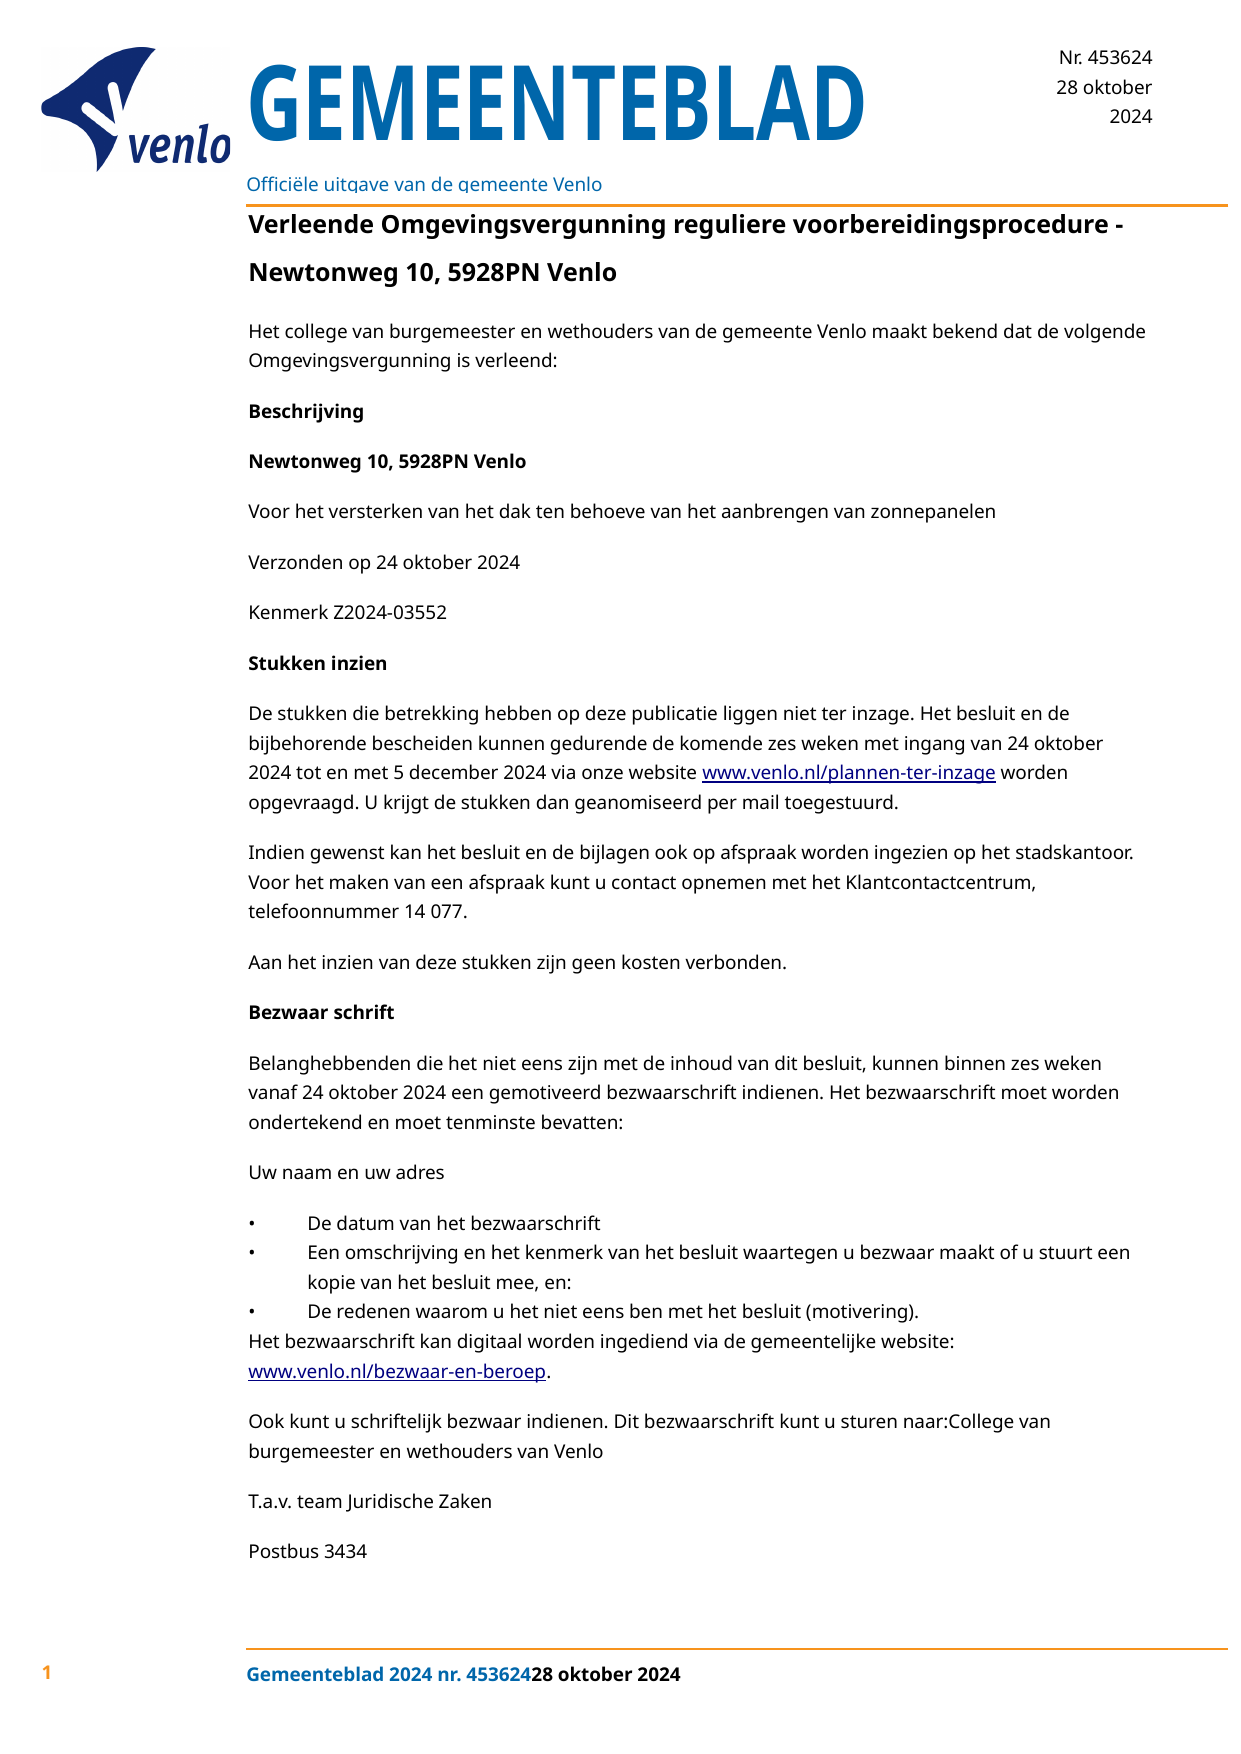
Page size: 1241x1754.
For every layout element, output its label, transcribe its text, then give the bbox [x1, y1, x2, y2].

text Postbus 3434 [248, 1539, 1152, 1564]
text Belanghebbenden die het niet eens zijn met de inhoud van dit besluit, kunnen binnen zes weken vanaf 24 oktober 2024 een gemotiveerd bezwaarschrift indienen. Het bezwaarschrift moet worden ondertekend en moet tenminste bevatten: [248, 1050, 1152, 1135]
text Voor het versterken van het dak ten behoeve van het aanbrengen van zonnepanelen [248, 499, 1152, 524]
text Kenmerk Z2024-03552 [248, 599, 1152, 625]
text Verzonden op 24 oktober 2024 [248, 549, 1152, 575]
text De stukken die betrekking hebben op deze publicatie liggen niet ter inzage. Het besluit en de bijbehorende bescheiden kunnen gedurende de komende zes weken met ingang van 24 oktober 2024 tot en met 5 december 2024 via onze website www.venlo.nl/plannen-ter-inzage worden opgevraagd. U krijgt de stukken dan geanomiseerd per mail toegestuurd. [248, 700, 1152, 815]
text Het bezwaarschrift kan digitaal worden ingediend via de gemeentelijke website: www.venlo.nl/bezwaar-en-beroep. [248, 1328, 1152, 1384]
text Ook kunt u schriftelijk bezwaar indienen. Dit bezwaarschrift kunt u sturen naar:College van burgemeester en wethouders van Venlo [248, 1408, 1152, 1464]
text T.a.v. team Juridische Zaken [248, 1488, 1152, 1514]
text Het college van burgemeester en wethouders van de gemeente Venlo maakt bekend dat de volgende Omgevingsvergunning is verleend: [248, 318, 1152, 373]
list Een omschrijving en het kenmerk van het besluit waartegen u bezwaar maakt of u stuurt een kopie van het besluit mee, en: [248, 1239, 1152, 1295]
text Uw naam en uw adres [248, 1159, 1152, 1185]
picture [41, 47, 231, 172]
text Aan het inzien van deze stukken zijn geen kosten verbonden. [248, 949, 1152, 975]
text Verleende Omgevingsvergunning reguliere voorbereidingsprocedure - Newtonweg 10, 5928PN Venlo [248, 207, 1152, 288]
text Beschrijving [248, 398, 1152, 424]
text Newtonweg 10, 5928PN Venlo [248, 448, 1152, 474]
text Bezwaar schrift [248, 999, 1152, 1025]
list De redenen waarom u het niet eens ben met het besluit (motivering). [248, 1299, 1152, 1324]
text Indien gewenst kan het besluit en de bijlagen ook op afspraak worden ingezien op het stadskantoor. Voor het maken van een afspraak kunt u contact opnemen met het Klantcontactcentrum, telefoonnummer 14 077. [248, 839, 1152, 924]
text Stukken inzien [248, 650, 1152, 676]
list De datum van het bezwaarschrift [248, 1210, 1152, 1236]
